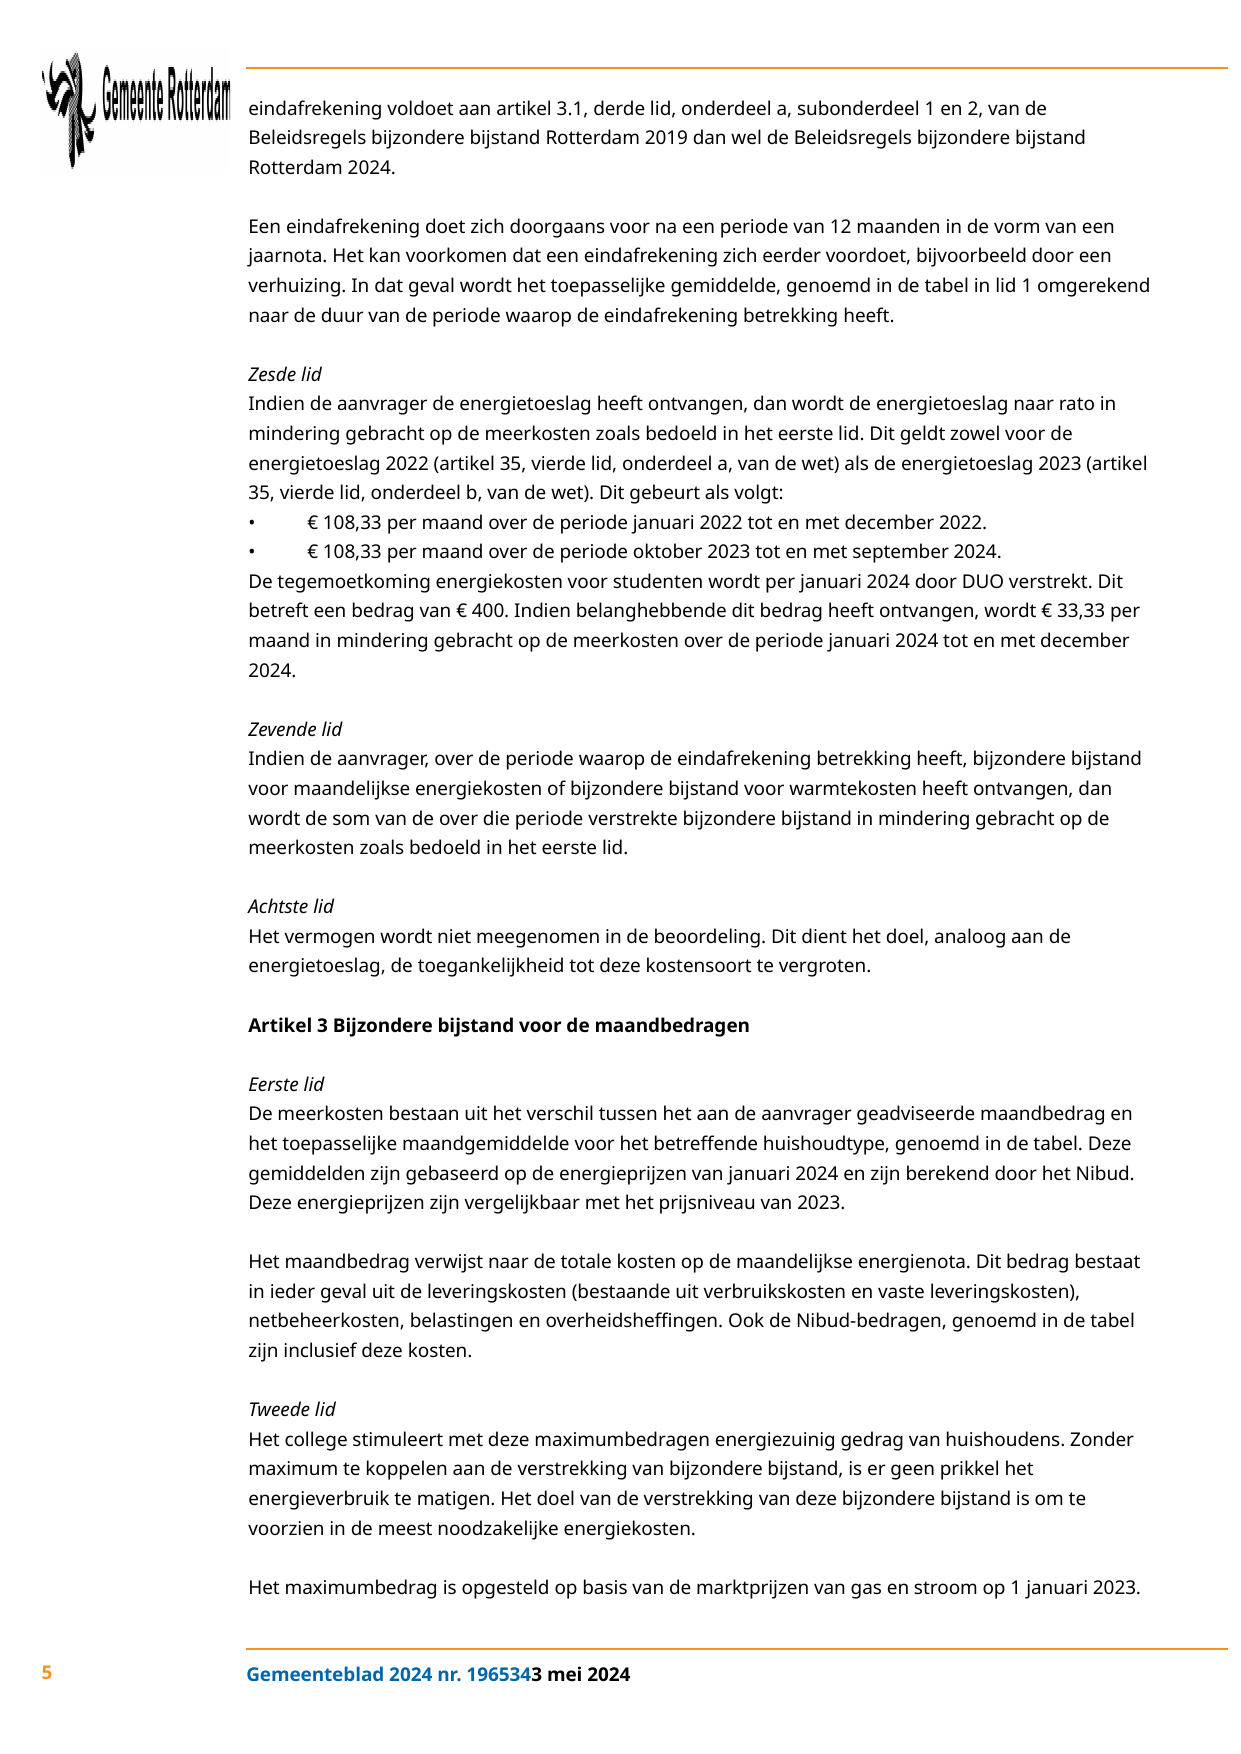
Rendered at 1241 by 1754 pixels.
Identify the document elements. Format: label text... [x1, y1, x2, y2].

text Tweede lid [248, 1396, 1152, 1422]
text Zevende lid [248, 716, 1152, 742]
text eindafrekening voldoet aan artikel 3.1, derde lid, onderdeel a, subonderdeel 1 en 2, van de Beleidsregels bijzondere bijstand Rotterdam 2019 dan wel de Beleidsregels bijzondere bijstand Rotterdam 2024. [248, 95, 1152, 180]
picture [41, 47, 231, 172]
text Eerste lid [248, 1071, 1152, 1097]
text Indien de aanvrager de energietoeslag heeft ontvangen, dan wordt de energietoeslag naar rato in mindering gebracht op de meerkosten zoals bedoeld in het eerste lid. Dit geldt zowel voor de energietoeslag 2022 (artikel 35, vierde lid, onderdeel a, van de wet) als de energietoeslag 2023 (artikel 35, vierde lid, onderdeel b, van de wet). Dit gebeurt als volgt: [248, 391, 1152, 505]
list € 108,33 per maand over de periode januari 2022 tot en met december 2022. [248, 509, 1152, 535]
text De meerkosten bestaan uit het verschil tussen het aan de aanvrager geadviseerde maandbedrag en het toepasselijke maandgemiddelde voor het betreffende huishoudtype, genoemd in de tabel. Deze gemiddelden zijn gebaseerd op de energieprijzen van januari 2024 en zijn berekend door het Nibud. Deze energieprijzen zijn vergelijkbaar met het prijsniveau van 2023. [248, 1101, 1152, 1215]
text Het maximumbedrag is opgesteld op basis van de marktprijzen van gas en stroom op 1 januari 2023. [248, 1574, 1152, 1600]
text Een eindafrekening doet zich doorgaans voor na een periode van 12 maanden in de vorm van een jaarnota. Het kan voorkomen dat een eindafrekening zich eerder voordoet, bijvoorbeeld door een verhuizing. In dat geval wordt het toepasselijke gemiddelde, genoemd in de tabel in lid 1 omgerekend naar de duur van de periode waarop de eindafrekening betrekking heeft. [248, 213, 1152, 328]
text Artikel 3 Bijzondere bijstand voor de maandbedragen [248, 1012, 1152, 1038]
text Het vermogen wordt niet meegenomen in de beoordeling. Dit dient het doel, analoog aan de energietoeslag, de toegankelijkheid tot deze kostensoort te vergroten. [248, 923, 1152, 978]
text Indien de aanvrager, over de periode waarop de eindafrekening betrekking heeft, bijzondere bijstand voor maandelijkse energiekosten of bijzondere bijstand voor warmtekosten heeft ontvangen, dan wordt de som van de over die periode verstrekte bijzondere bijstand in mindering gebracht op de meerkosten zoals bedoeld in het eerste lid. [248, 746, 1152, 860]
list € 108,33 per maand over de periode oktober 2023 tot en met september 2024. [248, 538, 1152, 564]
text Het college stimuleert met deze maximumbedragen energiezuinig gedrag van huishoudens. Zonder maximum te koppelen aan de verstrekking van bijzondere bijstand, is er geen prikkel het energieverbruik te matigen. Het doel van de verstrekking van deze bijzondere bijstand is om te voorzien in de meest noodzakelijke energiekosten. [248, 1426, 1152, 1541]
text Achtste lid [248, 893, 1152, 919]
text De tegemoetkoming energiekosten voor studenten wordt per januari 2024 door DUO verstrekt. Dit betreft een bedrag van € 400. Indien belanghebbende dit bedrag heeft ontvangen, wordt € 33,33 per maand in mindering gebracht op de meerkosten over de periode januari 2024 tot en met december 2024. [248, 568, 1152, 683]
text Het maandbedrag verwijst naar de totale kosten op de maandelijkse energienota. Dit bedrag bestaat in ieder geval uit de leveringskosten (bestaande uit verbruikskosten en vaste leveringskosten), netbeheerkosten, belastingen en overheidsheffingen. Ook de Nibud-bedragen, genoemd in de tabel zijn inclusief deze kosten. [248, 1248, 1152, 1363]
text Zesde lid [248, 361, 1152, 387]
